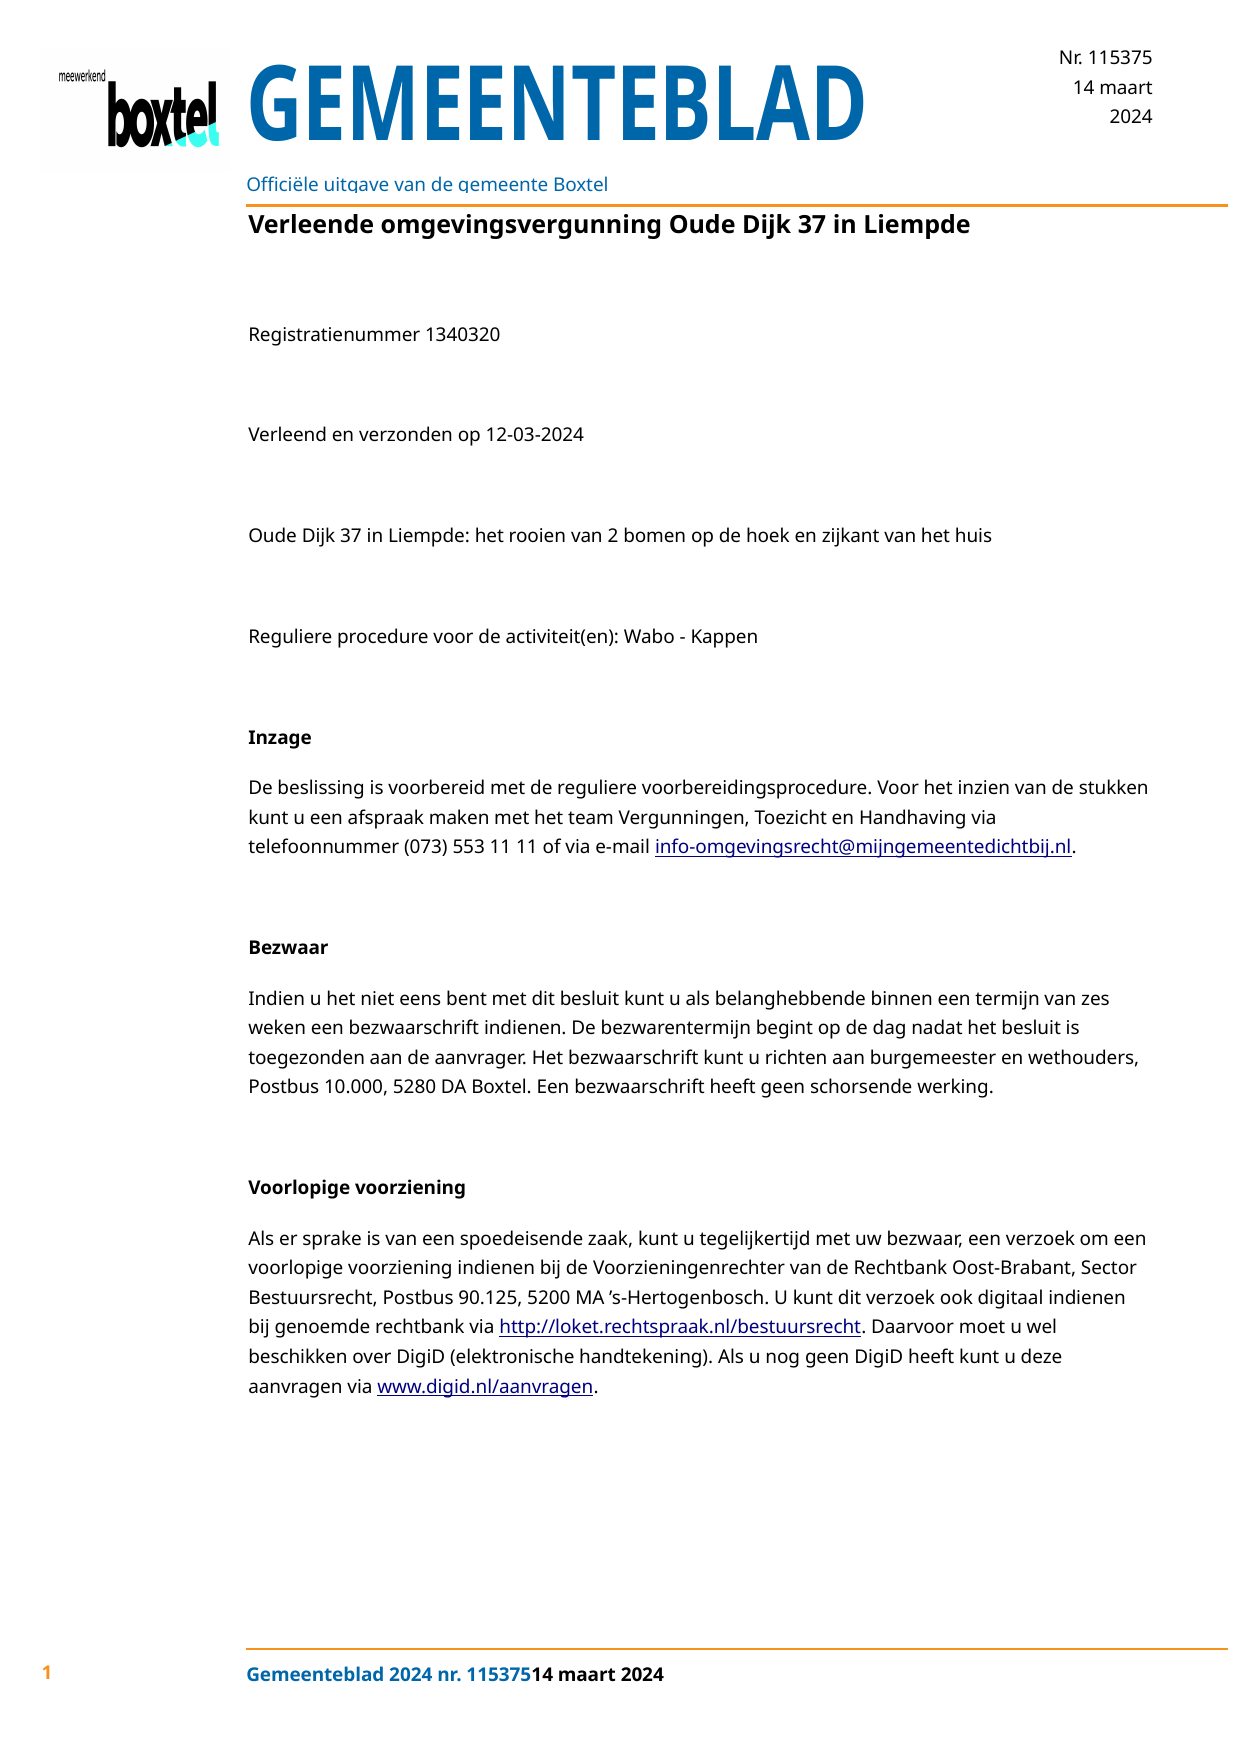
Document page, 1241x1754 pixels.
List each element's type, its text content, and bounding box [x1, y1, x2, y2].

text De beslissing is voorbereid met de reguliere voorbereidingsprocedure. Voor het inzien van de stukken kunt u een afspraak maken met het team Vergunningen, Toezicht en Handhaving via telefoonnummer (073) 553 11 11 of via e-mail info-omgevingsrecht@mijngemeentedichtbij.nl. [248, 774, 1152, 859]
text Indien u het niet eens bent met dit besluit kunt u als belanghebbende binnen een termijn van zes weken een bezwaarschrift indienen. De bezwarentermijn begint op de dag nadat het besluit is toegezonden aan de aanvrager. Het bezwaarschrift kunt u richten aan burgemeester en wethouders, Postbus 10.000, 5280 DA Boxtel. Een bezwaarschrift heeft geen schorsende werking. [248, 985, 1152, 1099]
text Voorlopige voorziening [248, 1174, 1152, 1200]
text Als er sprake is van een spoedeisende zaak, kunt u tegelijkertijd met uw bezwaar, een verzoek om een voorlopige voorziening indienen bij de Voorzieningenrechter van de Rechtbank Oost-Brabant, Sector Bestuursrecht, Postbus 90.125, 5200 MA ’s-Hertogenbosch. U kunt dit verzoek ook digitaal indienen bij genoemde rechtbank via http://loket.rechtspraak.nl/bestuursrecht. Daarvoor moet u wel beschikken over DigiD (elektronische handtekening). Als u nog geen DigiD heeft kunt u deze aanvragen via www.digid.nl/aanvragen. [248, 1225, 1152, 1398]
text Registratienummer 1340320 [248, 321, 1152, 346]
picture [41, 47, 231, 172]
text Inzage [248, 724, 1152, 750]
text Verleend en verzonden op 12-03-2024 [248, 422, 1152, 447]
text Bezwaar [248, 934, 1152, 960]
text Verleende omgevingsvergunning Oude Dijk 37 in Liempde [248, 207, 1152, 241]
text Reguliere procedure voor de activiteit(en): Wabo - Kappen [248, 623, 1152, 649]
text Oude Dijk 37 in Liempde: het rooien van 2 bomen op de hoek en zijkant van het huis [248, 522, 1152, 548]
